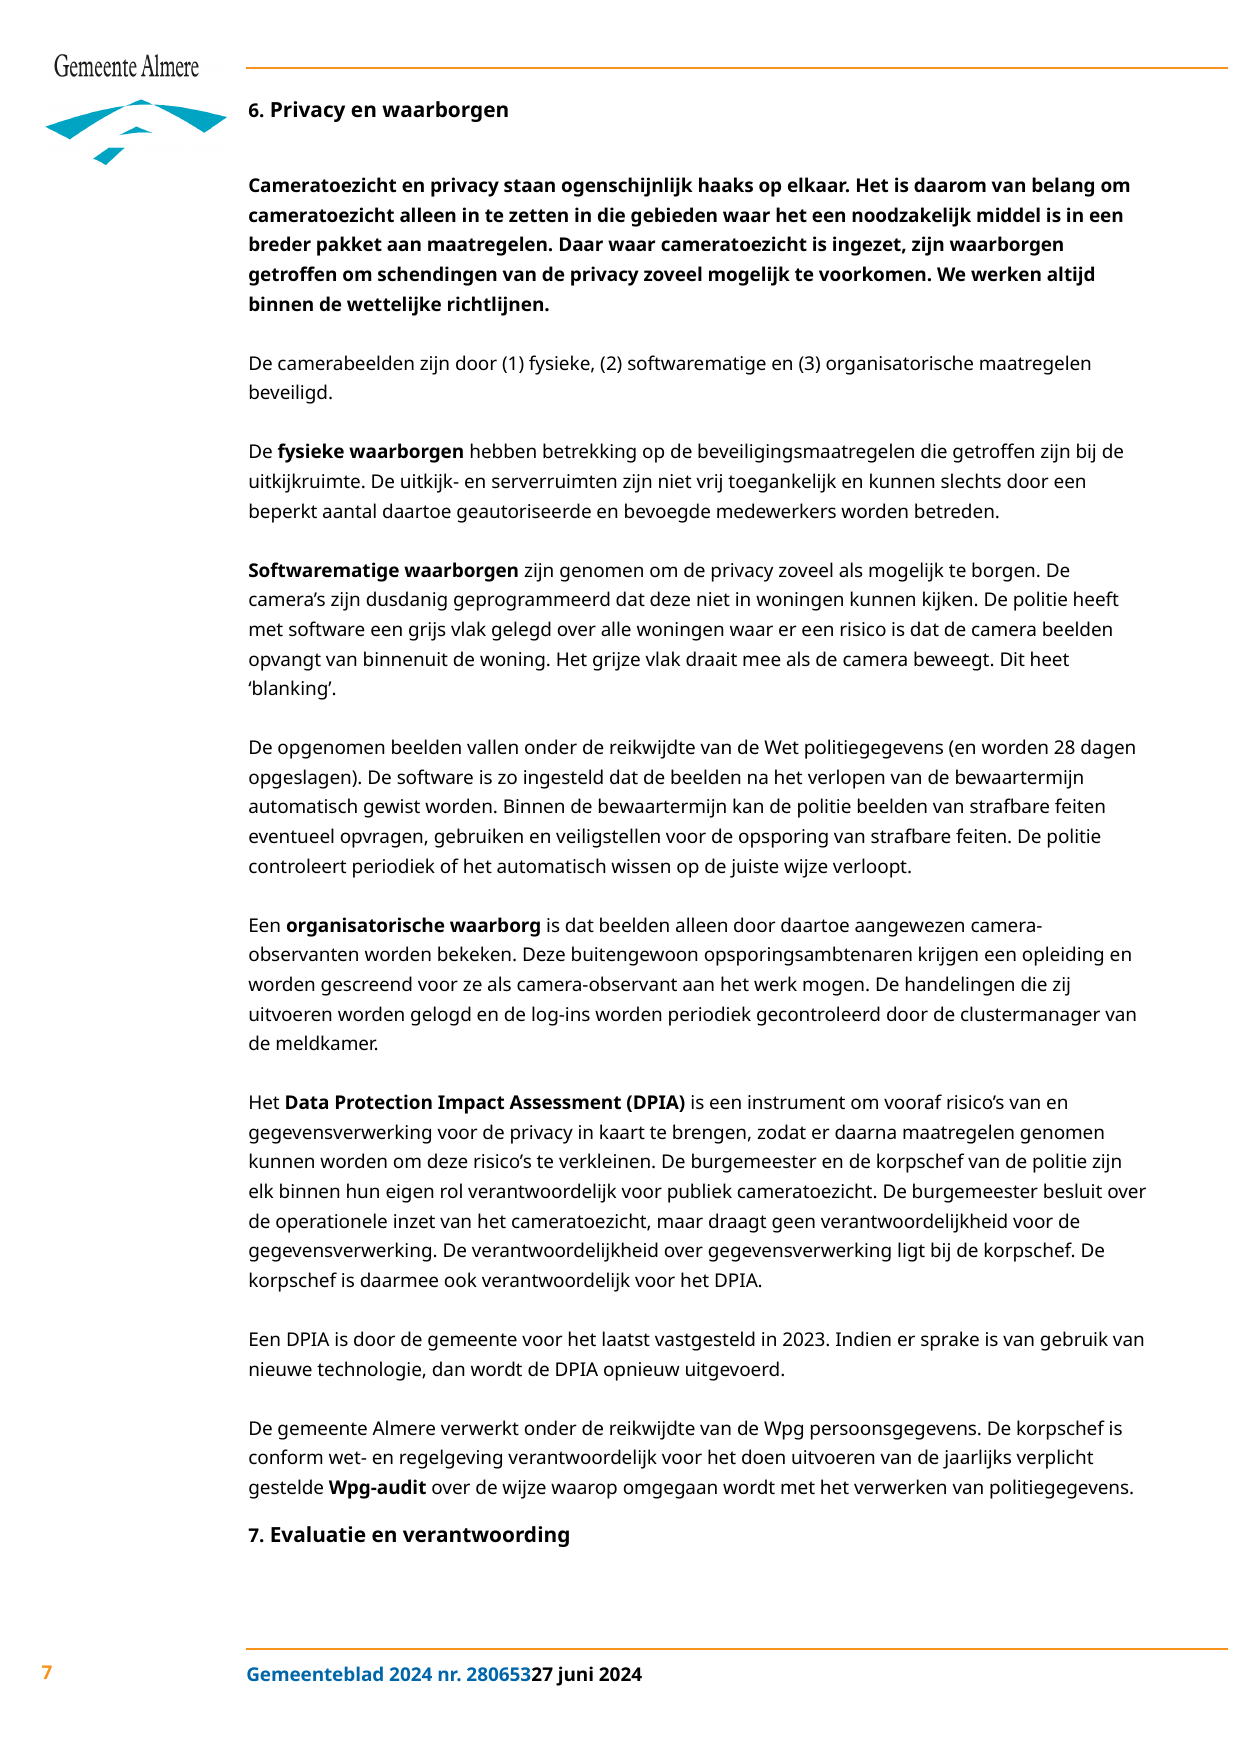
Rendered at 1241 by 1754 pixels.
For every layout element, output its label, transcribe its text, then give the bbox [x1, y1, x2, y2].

text Softwarematige waarborgen zijn genomen om de privacy zoveel als mogelijk te borgen. De camera’s zijn dusdanig geprogrammeerd dat deze niet in woningen kunnen kijken. De politie heeft met software een grijs vlak gelegd over alle woningen waar er een risico is dat de camera beelden opvangt van binnenuit de woning. Het grijze vlak draait mee als de camera beweegt. Dit heet ‘blanking’. [248, 557, 1152, 701]
text De opgenomen beelden vallen onder de reikwijdte van de Wet politiegegevens (en worden 28 dagen opgeslagen). De software is zo ingesteld dat de beelden na het verlopen van de bewaartermijn automatisch gewist worden. Binnen de bewaartermijn kan de politie beelden van strafbare feiten eventueel opvragen, gebruiken en veiligstellen voor de opsporing van strafbare feiten. De politie controleert periodiek of het automatisch wissen op de juiste wijze verloopt. [248, 734, 1152, 879]
text De fysieke waarborgen hebben betrekking op de beveiligingsmaatregelen die getroffen zijn bij de uitkijkruimte. De uitkijk- en serverruimten zijn niet vrij toegankelijk en kunnen slechts door een beperkt aantal daartoe geautoriseerde en bevoegde medewerkers worden betreden. [248, 439, 1152, 524]
text 7. Evaluatie en verantwoording [248, 1520, 1152, 1548]
text De gemeente Almere verwerkt onder de reikwijdte van de Wpg persoonsgegevens. De korpschef is conform wet- en regelgeving verantwoordelijk voor het doen uitvoeren van de jaarlijks verplicht gestelde Wpg-audit over de wijze waarop omgegaan wordt met het verwerken van politiegegevens. [248, 1415, 1152, 1500]
text Het Data Protection Impact Assessment (DPIA) is een instrument om vooraf risico’s van en gegevensverwerking voor de privacy in kaart te brengen, zodat er daarna maatregelen genomen kunnen worden om deze risico’s te verkleinen. De burgemeester en de korpschef van de politie zijn elk binnen hun eigen rol verantwoordelijk voor publiek cameratoezicht. De burgemeester besluit over de operationele inzet van het cameratoezicht, maar draagt geen verantwoordelijkheid voor de gegevensverwerking. De verantwoordelijkheid over gegevensverwerking ligt bij de korpschef. De korpschef is daarmee ook verantwoordelijk voor het DPIA. [248, 1089, 1152, 1293]
text De camerabeelden zijn door (1) fysieke, (2) softwarematige en (3) organisatorische maatregelen beveiligd. [248, 350, 1152, 405]
text 6. Privacy en waarborgen [248, 95, 1152, 123]
text Cameratoezicht en privacy staan ogenschijnlijk haaks op elkaar. Het is daarom van belang om cameratoezicht alleen in te zetten in die gebieden waar het een noodzakelijk middel is in een breder pakket aan maatregelen. Daar waar cameratoezicht is ingezet, zijn waarborgen getroffen om schendingen van de privacy zoveel mogelijk te voorkomen. We werken altijd binnen de wettelijke richtlijnen. [248, 172, 1152, 317]
text Een organisatorische waarborg is dat beelden alleen door daartoe aangewezen camera-observanten worden bekeken. Deze buitengewoon opsporingsambtenaren krijgen een opleiding en worden gescreend voor ze als camera-observant aan het werk mogen. De handelingen die zij uitvoeren worden gelogd en de log-ins worden periodiek gecontroleerd door de clustermanager van de meldkamer. [248, 912, 1152, 1056]
text Een DPIA is door de gemeente voor het laatst vastgesteld in 2023. Indien er sprake is van gebruik van nieuwe technologie, dan wordt de DPIA opnieuw uitgevoerd. [248, 1326, 1152, 1382]
picture [41, 47, 231, 172]
